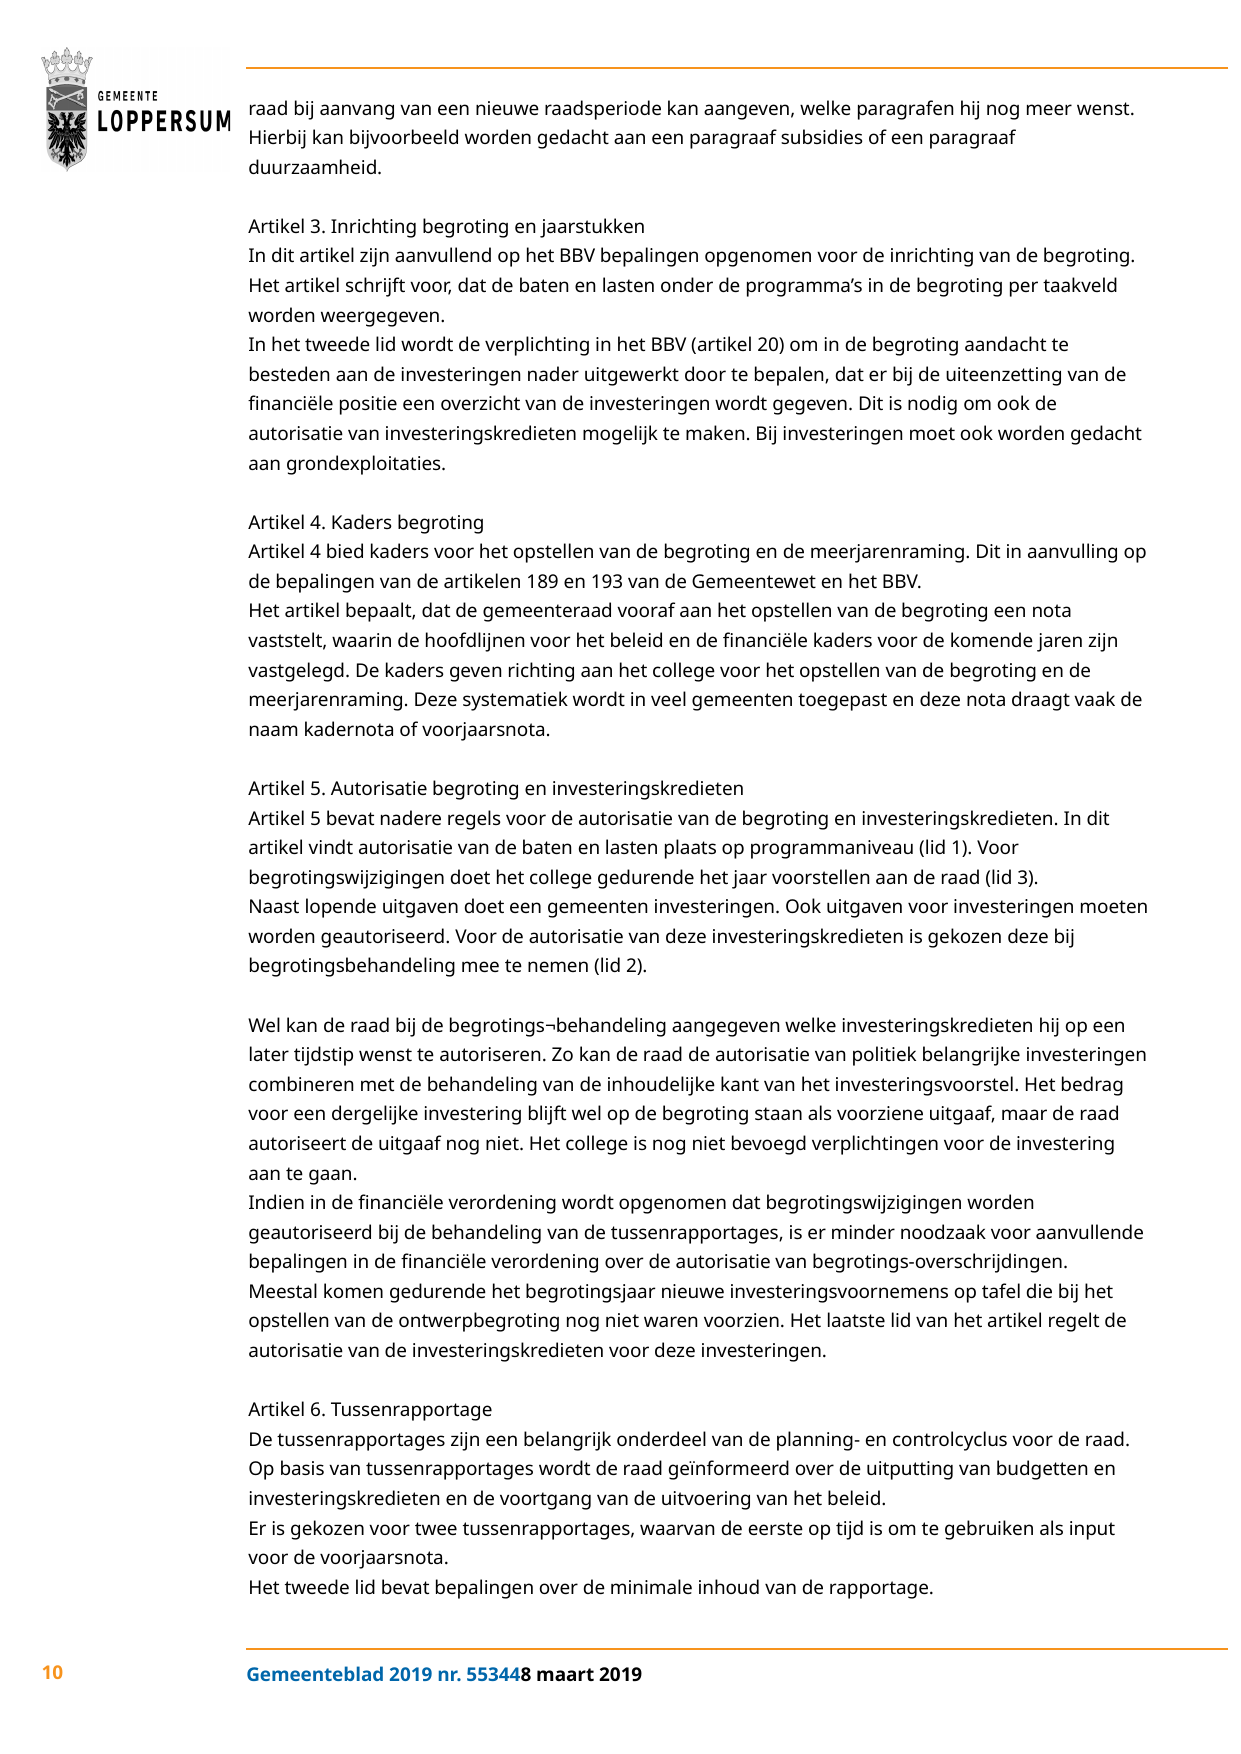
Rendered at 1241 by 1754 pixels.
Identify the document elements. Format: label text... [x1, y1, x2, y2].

picture [41, 47, 231, 172]
text In dit artikel zijn aanvullend op het BBV bepalingen opgenomen voor de inrichting van de begroting. Het artikel schrijft voor, dat de baten en lasten onder de programma’s in de begroting per taakveld worden weergegeven. [248, 243, 1152, 328]
text Artikel 4 bied kaders voor het opstellen van de begroting en de meerjarenraming. Dit in aanvulling op de bepalingen van de artikelen 189 en 193 van de Gemeentewet en het BBV. [248, 538, 1152, 594]
text Wel kan de raad bij de begrotings¬behandeling aangegeven welke investeringskredieten hij op een later tijdstip wenst te autoriseren. Zo kan de raad de autorisatie van politiek belangrijke investeringen combineren met de behandeling van de inhoudelijke kant van het investeringsvoorstel. Het bedrag voor een dergelijke investering blijft wel op de begroting staan als voorziene uitgaaf, maar de raad autoriseert de uitgaaf nog niet. Het college is nog niet bevoegd verplichtingen voor de investering aan te gaan. [248, 1012, 1152, 1186]
text De tussenrapportages zijn een belangrijk onderdeel van de planning- en controlcyclus voor de raad. Op basis van tussenrapportages wordt de raad geïnformeerd over de uitputting van budgetten en investeringskredieten en de voortgang van de uitvoering van het beleid. [248, 1426, 1152, 1511]
text Het tweede lid bevat bepalingen over de minimale inhoud van de rapportage. [248, 1574, 1152, 1600]
text Indien in de financiële verordening wordt opgenomen dat begrotingswijzigingen worden geautoriseerd bij de behandeling van de tussenrapportages, is er minder noodzaak voor aanvullende bepalingen in de financiële verordening over de autorisatie van begrotings-overschrijdingen. [248, 1189, 1152, 1274]
text Artikel 4. Kaders begroting [248, 509, 1152, 535]
text Artikel 5. Autorisatie begroting en investeringskredieten [248, 775, 1152, 801]
text Artikel 5 bevat nadere regels voor de autorisatie van de begroting en investeringskredieten. In dit artikel vindt autorisatie van de baten en lasten plaats op programmaniveau (lid 1). Voor begrotingswijzigingen doet het college gedurende het jaar voorstellen aan de raad (lid 3). [248, 805, 1152, 890]
text Meestal komen gedurende het begrotingsjaar nieuwe investeringsvoornemens op tafel die bij het opstellen van de ontwerpbegroting nog niet waren voorzien. Het laatste lid van het artikel regelt de autorisatie van de investeringskredieten voor deze investeringen. [248, 1278, 1152, 1363]
text Artikel 3. Inrichting begroting en jaarstukken [248, 213, 1152, 239]
text In het tweede lid wordt de verplichting in het BBV (artikel 20) om in de begroting aandacht te besteden aan de investeringen nader uitgewerkt door te bepalen, dat er bij de uiteenzetting van de financiële positie een overzicht van de investeringen wordt gegeven. Dit is nodig om ook de autorisatie van investeringskredieten mogelijk te maken. Bij investeringen moet ook worden gedacht aan grondexploitaties. [248, 331, 1152, 476]
text Artikel 6. Tussenrapportage [248, 1396, 1152, 1422]
text Naast lopende uitgaven doet een gemeenten investeringen. Ook uitgaven voor investeringen moeten worden geautoriseerd. Voor de autorisatie van deze investeringskredieten is gekozen deze bij begrotingsbehandeling mee te nemen (lid 2). [248, 893, 1152, 978]
text raad bij aanvang van een nieuwe raadsperiode kan aangeven, welke paragrafen hij nog meer wenst. Hierbij kan bijvoorbeeld worden gedacht aan een paragraaf subsidies of een paragraaf duurzaamheid. [248, 95, 1152, 180]
text Het artikel bepaalt, dat de gemeenteraad vooraf aan het opstellen van de begroting een nota vaststelt, waarin de hoofdlijnen voor het beleid en de financiële kaders voor de komende jaren zijn vastgelegd. De kaders geven richting aan het college voor het opstellen van de begroting en de meerjarenraming. Deze systematiek wordt in veel gemeenten toegepast en deze nota draagt vaak de naam kadernota of voorjaarsnota. [248, 598, 1152, 742]
text Er is gekozen voor twee tussenrapportages, waarvan de eerste op tijd is om te gebruiken als input voor de voorjaarsnota. [248, 1515, 1152, 1570]
